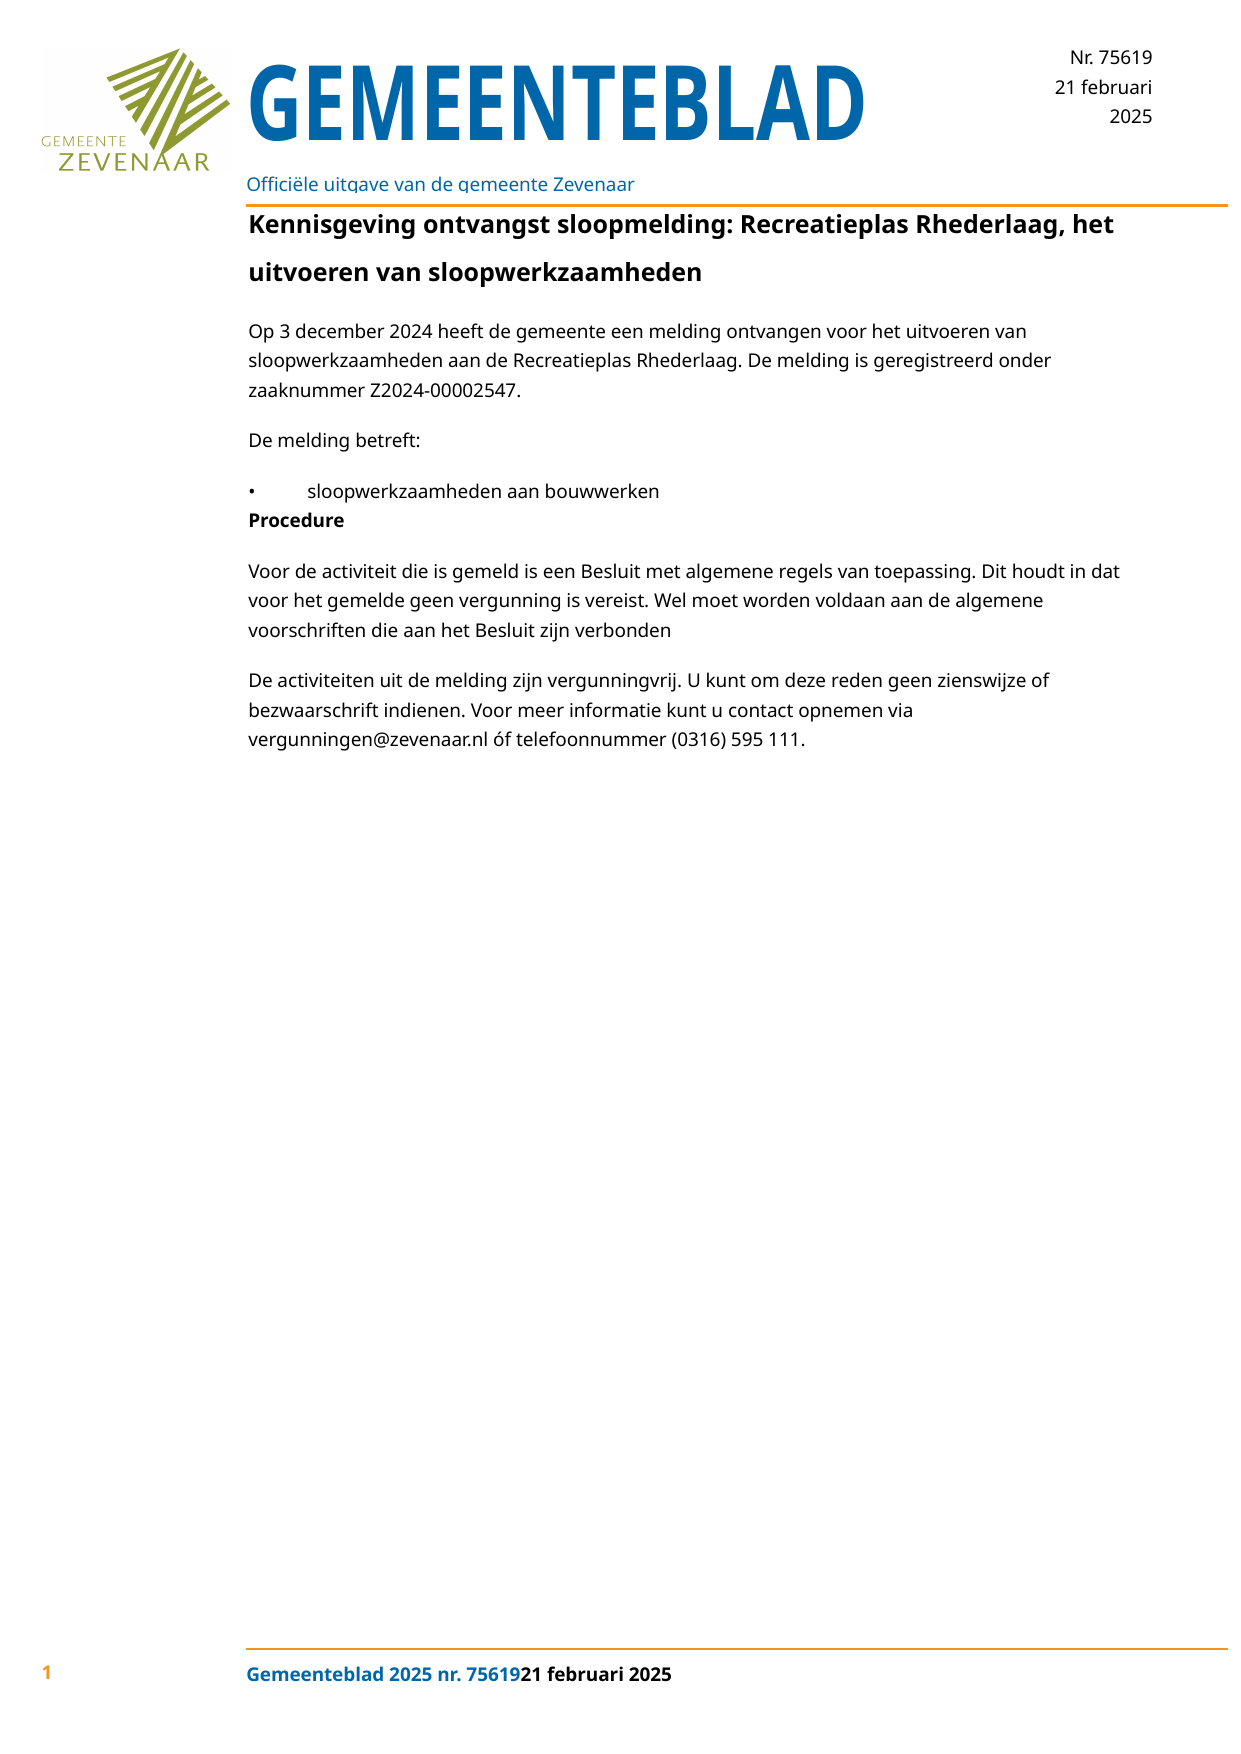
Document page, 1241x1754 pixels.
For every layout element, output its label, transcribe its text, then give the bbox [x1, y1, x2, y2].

text Voor de activiteit die is gemeld is een Besluit met algemene regels van toepassing. Dit houdt in dat voor het gemelde geen vergunning is vereist. Wel moet worden voldaan aan de algemene voorschriften die aan het Besluit zijn verbonden [248, 558, 1152, 643]
text De activiteiten uit de melding zijn vergunningvrij. U kunt om deze reden geen zienswijze of bezwaarschrift indienen. Voor meer informatie kunt u contact opnemen via vergunningen@zevenaar.nl óf telefoonnummer (0316) 595 111. [248, 667, 1152, 752]
list sloopwerkzaamheden aan bouwwerken [248, 478, 1152, 504]
text Procedure [248, 507, 1152, 533]
text Kennisgeving ontvangst sloopmelding: Recreatieplas Rhederlaag, het uitvoeren van sloopwerkzaamheden [248, 207, 1152, 288]
text Op 3 december 2024 heeft de gemeente een melding ontvangen voor het uitvoeren van sloopwerkzaamheden aan de Recreatieplas Rhederlaag. De melding is geregistreerd onder zaaknummer Z2024-00002547. [248, 318, 1152, 403]
picture [41, 47, 231, 172]
text De melding betreft: [248, 427, 1152, 453]
